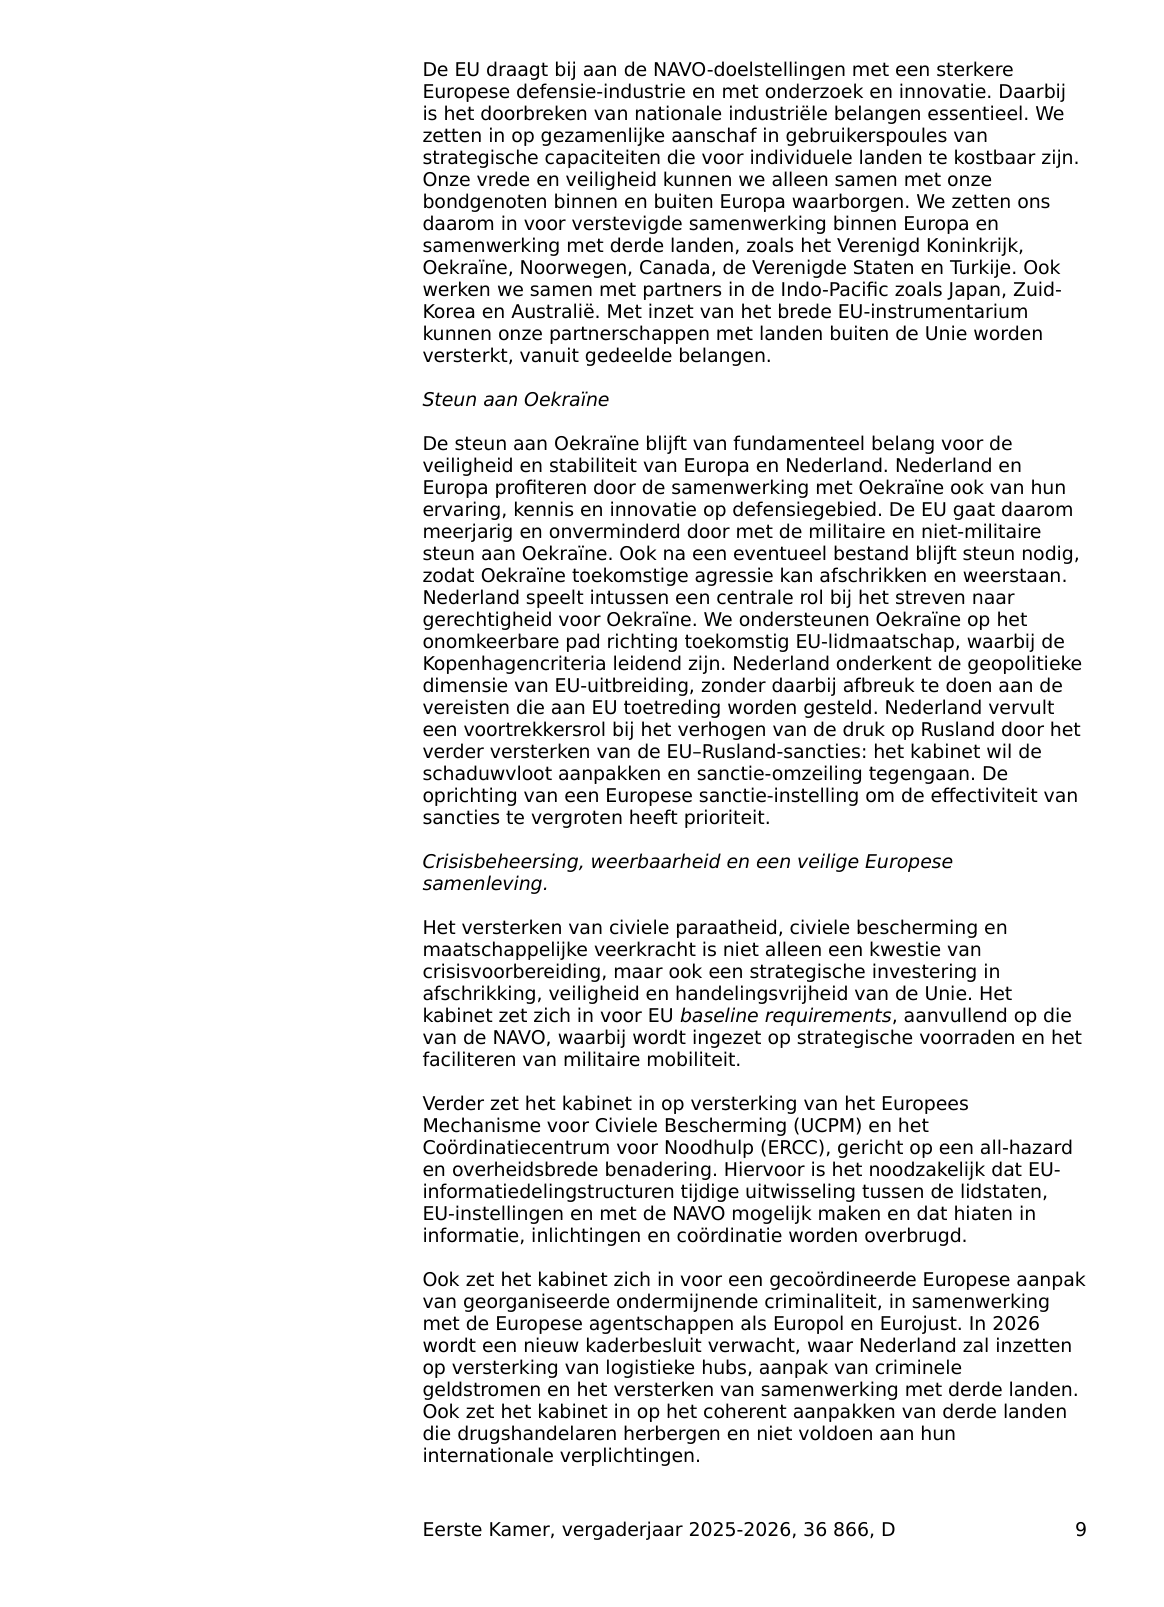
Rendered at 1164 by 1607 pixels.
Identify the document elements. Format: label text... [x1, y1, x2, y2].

subtitle Crisisbeheersing, weerbaarheid en een veilige Europese samenleving. [422, 851, 1087, 895]
text De EU draagt bij aan de NAVO-doelstellingen met een sterkere Europese defensie-industrie en met onderzoek en innovatie. Daarbij is het doorbreken van nationale industriële belangen essentieel. We zetten in op gezamenlijke aanschaf in gebruikerspoules van strategische capaciteiten die voor individuele landen te kostbaar zijn. Onze vrede en veiligheid kunnen we alleen samen met onze bondgenoten binnen en buiten Europa waarborgen. We zetten ons daarom in voor verstevigde samenwerking binnen Europa en samenwerking met derde landen, zoals het Verenigd Koninkrijk, Oekraïne, Noorwegen, Canada, de Verenigde Staten en Turkije. Ook werken we samen met partners in de Indo-Pacific zoals Japan, Zuid-Korea en Australië. Met inzet van het brede EU-instrumentarium kunnen onze partnerschappen met landen buiten de Unie worden versterkt, vanuit gedeelde belangen. [422, 59, 1087, 367]
text Het versterken van civiele paraatheid, civiele bescherming en maatschappelijke veerkracht is niet alleen een kwestie van crisisvoorbereiding, maar ook een strategische investering in afschrikking, veiligheid en handelingsvrijheid van de Unie. Het kabinet zet zich in voor EU baseline requirements, aanvullend op die van de NAVO, waarbij wordt ingezet op strategische voorraden en het faciliteren van militaire mobiliteit. [422, 917, 1087, 1071]
subtitle Steun aan Oekraïne [422, 389, 1087, 411]
text De steun aan Oekraïne blijft van fundamenteel belang voor de veiligheid en stabiliteit van Europa en Nederland. Nederland en Europa profiteren door de samenwerking met Oekraïne ook van hun ervaring, kennis en innovatie op defensiegebied. De EU gaat daarom meerjarig en onverminderd door met de militaire en niet-militaire steun aan Oekraïne. Ook na een eventueel bestand blijft steun nodig, zodat Oekraïne toekomstige agressie kan afschrikken en weerstaan. Nederland speelt intussen een centrale rol bij het streven naar gerechtigheid voor Oekraïne. We ondersteunen Oekraïne op het onomkeerbare pad richting toekomstig EU-lidmaatschap, waarbij de Kopenhagencriteria leidend zijn. Nederland onderkent de geopolitieke dimensie van EU-uitbreiding, zonder daarbij afbreuk te doen aan de vereisten die aan EU toetreding worden gesteld. Nederland vervult een voortrekkersrol bij het verhogen van de druk op Rusland door het verder versterken van de EU–Rusland-sancties: het kabinet wil de schaduwvloot aanpakken en sanctie-omzeiling tegengaan. De oprichting van een Europese sanctie-instelling om de effectiviteit van sancties te vergroten heeft prioriteit. [422, 433, 1087, 829]
text Verder zet het kabinet in op versterking van het Europees Mechanisme voor Civiele Bescherming (UCPM) en het Coördinatiecentrum voor Noodhulp (ERCC), gericht op een all-hazard en overheidsbrede benadering. Hiervoor is het noodzakelijk dat EU-informatiedelingstructuren tijdige uitwisseling tussen de lidstaten, EU-instellingen en met de NAVO mogelijk maken en dat hiaten in informatie, inlichtingen en coördinatie worden overbrugd. [422, 1093, 1087, 1247]
text Ook zet het kabinet zich in voor een gecoördineerde Europese aanpak van georganiseerde ondermijnende criminaliteit, in samenwerking met de Europese agentschappen als Europol en Eurojust. In 2026 wordt een nieuw kaderbesluit verwacht, waar Nederland zal inzetten op versterking van logistieke hubs, aanpak van criminele geldstromen en het versterken van samenwerking met derde landen. Ook zet het kabinet in op het coherent aanpakken van derde landen die drugshandelaren herbergen en niet voldoen aan hun internationale verplichtingen. [422, 1269, 1087, 1467]
